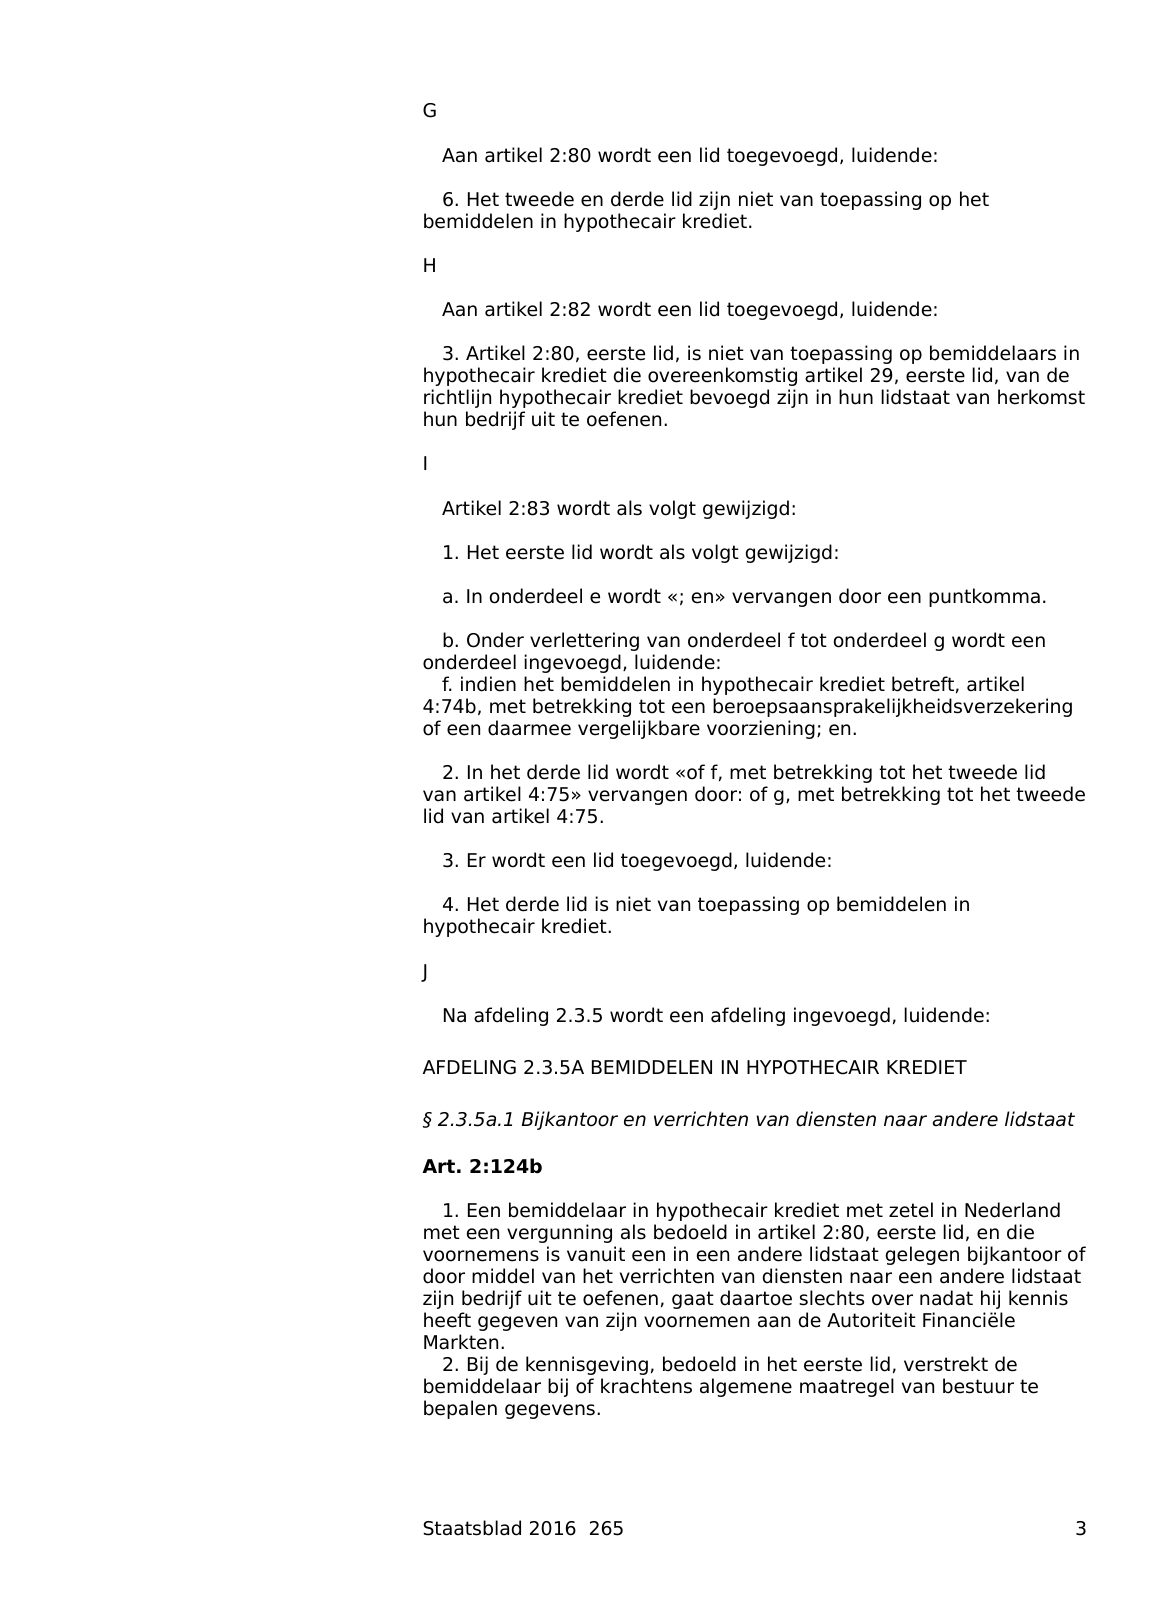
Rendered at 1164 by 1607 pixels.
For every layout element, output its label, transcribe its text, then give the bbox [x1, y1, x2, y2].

subtitle § 2.3.5a.1 Bijkantoor en verrichten van diensten naar andere lidstaat [422, 1109, 1087, 1131]
text 4. Het derde lid is niet van toepassing op bemiddelen in hypothecair krediet. [422, 894, 1087, 938]
text 2. In het derde lid wordt «of f, met betrekking tot het tweede lid van artikel 4:75» vervangen door: of g, met betrekking tot het tweede lid van artikel 4:75. [422, 762, 1087, 828]
text G [422, 100, 1087, 122]
text 3. Artikel 2:80, eerste lid, is niet van toepassing op bemiddelaars in hypothecair krediet die overeenkomstig artikel 29, eerste lid, van de richtlijn hypothecair krediet bevoegd zijn in hun lidstaat van herkomst hun bedrijf uit te oefenen. [422, 343, 1087, 431]
text b. Onder verlettering van onderdeel f tot onderdeel g wordt een onderdeel ingevoegd, luidende: [422, 630, 1087, 674]
text 3. Er wordt een lid toegevoegd, luidende: [422, 850, 1087, 872]
text 1. Het eerste lid wordt als volgt gewijzigd: [422, 542, 1087, 564]
text f. indien het bemiddelen in hypothecair krediet betreft, artikel 4:74b, met betrekking tot een beroepsaansprakelijkheidsverzekering of een daarmee vergelijkbare voorziening; en. [422, 674, 1087, 740]
text Na afdeling 2.3.5 wordt een afdeling ingevoegd, luidende: [422, 1005, 1087, 1027]
subtitle Art. 2:124b [422, 1156, 1087, 1178]
text 2. Bij de kennisgeving, bedoeld in het eerste lid, verstrekt de bemiddelaar bij of krachtens algemene maatregel van bestuur te bepalen gegevens. [422, 1354, 1087, 1419]
text I [422, 453, 1087, 475]
text H [422, 255, 1087, 277]
text 1. Een bemiddelaar in hypothecair krediet met zetel in Nederland met een vergunning als bedoeld in artikel 2:80, eerste lid, en die voornemens is vanuit een in een andere lidstaat gelegen bijkantoor of door middel van het verrichten van diensten naar een andere lidstaat zijn bedrijf uit te oefenen, gaat daartoe slechts over nadat hij kennis heeft gegeven van zijn voornemen aan de Autoriteit Financiële Markten. [422, 1200, 1087, 1354]
text J [422, 961, 1087, 982]
text Artikel 2:83 wordt als volgt gewijzigd: [422, 497, 1087, 519]
text Aan artikel 2:82 wordt een lid toegevoegd, luidende: [422, 299, 1087, 321]
text 6. Het tweede en derde lid zijn niet van toepassing op het bemiddelen in hypothecair krediet. [422, 189, 1087, 233]
text Aan artikel 2:80 wordt een lid toegevoegd, luidende: [422, 144, 1087, 167]
text a. In onderdeel e wordt «; en» vervangen door een puntkomma. [422, 586, 1087, 608]
subtitle AFDELING 2.3.5A BEMIDDELEN IN HYPOTHECAIR KREDIET [422, 1057, 1087, 1079]
